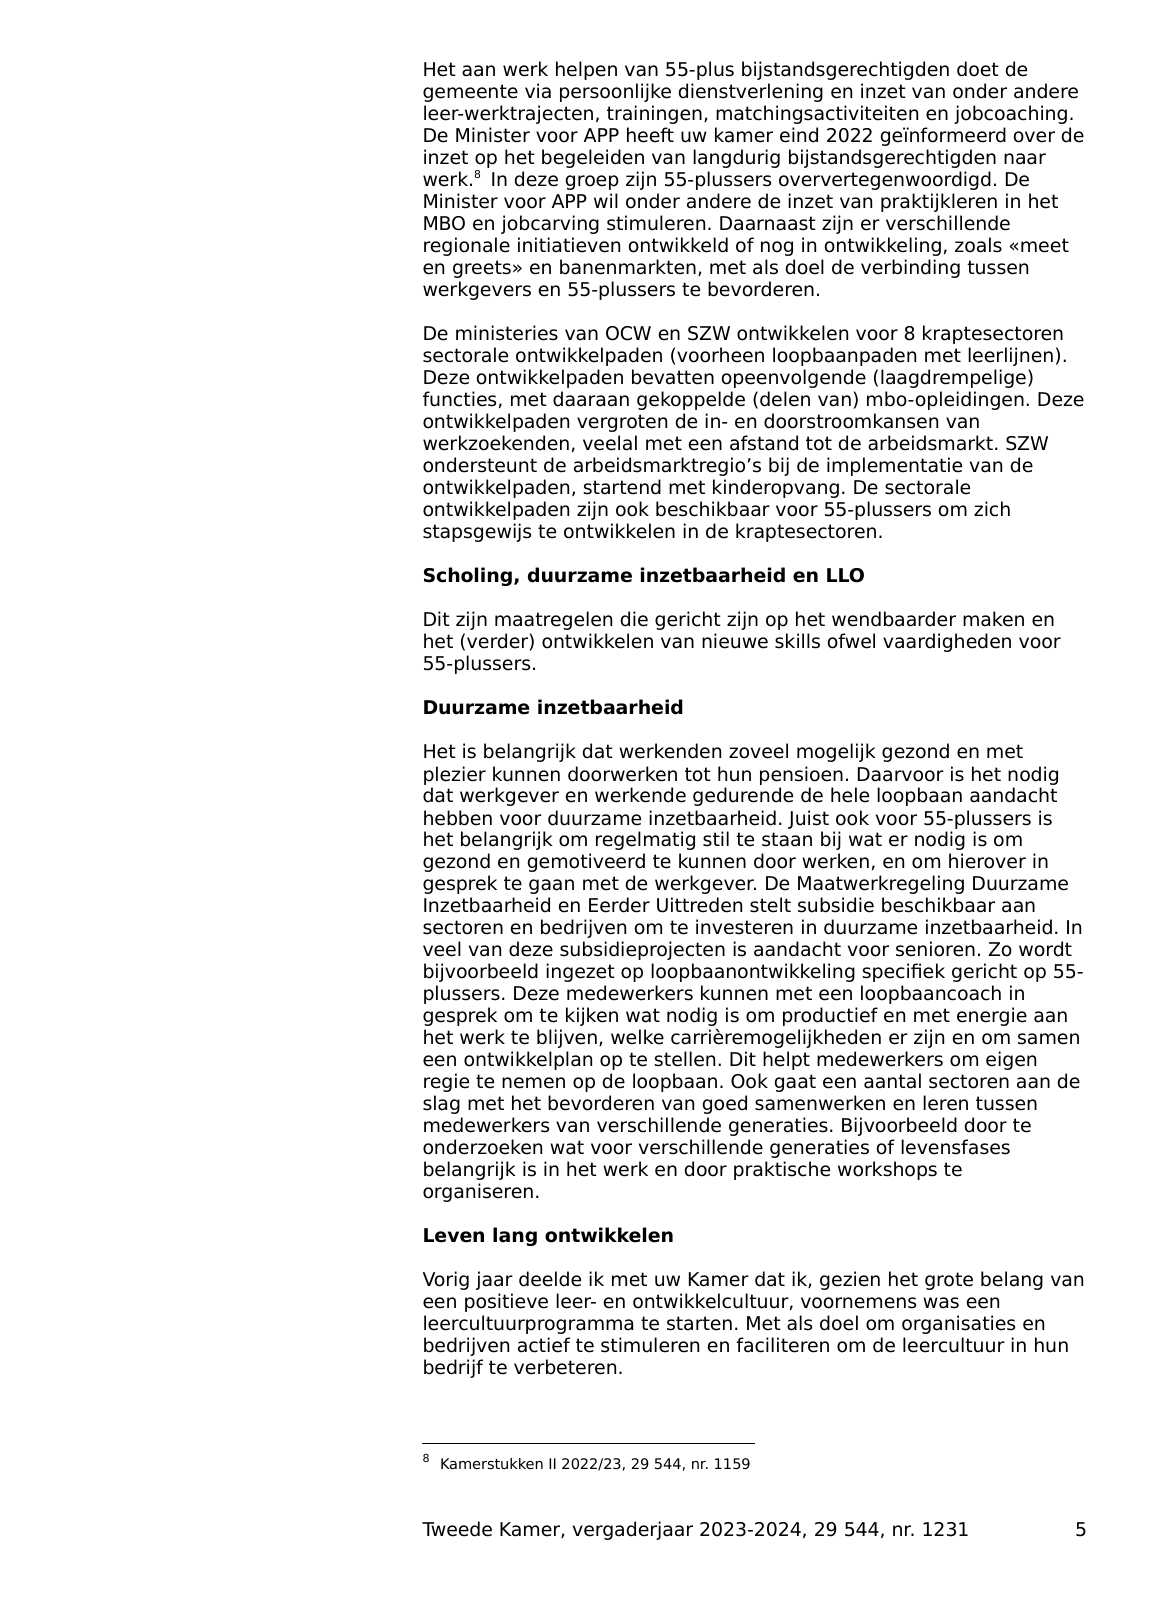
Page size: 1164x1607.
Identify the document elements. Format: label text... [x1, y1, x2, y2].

text De ministeries van OCW en SZW ontwikkelen voor 8 kraptesectoren sectorale ontwikkelpaden (voorheen loopbaanpaden met leerlijnen). Deze ontwikkelpaden bevatten opeenvolgende (laagdrempelige) functies, met daaraan gekoppelde (delen van) mbo-opleidingen. Deze ontwikkelpaden vergroten de in- en doorstroomkansen van werkzoekenden, veelal met een afstand tot de arbeidsmarkt. SZW ondersteunt de arbeidsmarktregio’s bij de implementatie van de ontwikkelpaden, startend met kinderopvang. De sectorale ontwikkelpaden zijn ook beschikbaar voor 55-plussers om zich stapsgewijs te ontwikkelen in de kraptesectoren. [422, 323, 1087, 543]
text De Minister voor APP heeft uw kamer eind 2022 geïnformeerd over de inzet op het begeleiden van langdurig bijstandsgerechtigden naar werk. In deze groep zijn 55-plussers oververtegenwoordigd. De Minister voor APP wil onder andere de inzet van praktijkleren in het MBO en jobcarving stimuleren. Daarnaast zijn er verschillende regionale initiatieven ontwikkeld of nog in ontwikkeling, zoals «meet en greets» en banenmarkten, met als doel de verbinding tussen werkgevers en 55-plussers te bevorderen. [422, 125, 1087, 301]
text Kamerstukken II 2022/23, 29 544, nr. 1159 [422, 1452, 1087, 1474]
text Het is belangrijk dat werkenden zoveel mogelijk gezond en met plezier kunnen doorwerken tot hun pensioen. Daarvoor is het nodig dat werkgever en werkende gedurende de hele loopbaan aandacht hebben voor duurzame inzetbaarheid. Juist ook voor 55-plussers is het belangrijk om regelmatig stil te staan bij wat er nodig is om gezond en gemotiveerd te kunnen door werken, en om hierover in gesprek te gaan met de werkgever. De Maatwerkregeling Duurzame Inzetbaarheid en Eerder Uittreden stelt subsidie beschikbaar aan sectoren en bedrijven om te investeren in duurzame inzetbaarheid. In veel van deze subsidieprojecten is aandacht voor senioren. Zo wordt bijvoorbeeld ingezet op loopbaanontwikkeling specifiek gericht op 55-plussers. Deze medewerkers kunnen met een loopbaancoach in gesprek om te kijken wat nodig is om productief en met energie aan het werk te blijven, welke carrièremogelijkheden er zijn en om samen een ontwikkelplan op te stellen. Dit helpt medewerkers om eigen regie te nemen op de loopbaan. Ook gaat een aantal sectoren aan de slag met het bevorderen van goed samenwerken en leren tussen medewerkers van verschillende generaties. Bijvoorbeeld door te onderzoeken wat voor verschillende generaties of levensfases belangrijk is in het werk en door praktische workshops te organiseren. [422, 741, 1087, 1203]
text Vorig jaar deelde ik met uw Kamer dat ik, gezien het grote belang van een positieve leer- en ontwikkelcultuur, voornemens was een leercultuurprogramma te starten. Met als doel om organisaties en bedrijven actief te stimuleren en faciliteren om de leercultuur in hun bedrijf te verbeteren. [422, 1269, 1087, 1379]
subtitle Scholing, duurzame inzetbaarheid en LLO [422, 565, 1087, 587]
subtitle Duurzame inzetbaarheid [422, 697, 1087, 719]
text Dit zijn maatregelen die gericht zijn op het wendbaarder maken en het (verder) ontwikkelen van nieuwe skills ofwel vaardigheden voor 55-plussers. [422, 609, 1087, 675]
text Het aan werk helpen van 55-plus bijstandsgerechtigden doet de gemeente via persoonlijke dienstverlening en inzet van onder andere leer-werktrajecten, trainingen, matchingsactiviteiten en jobcoaching. [422, 59, 1087, 125]
subtitle Leven lang ontwikkelen [422, 1225, 1087, 1247]
